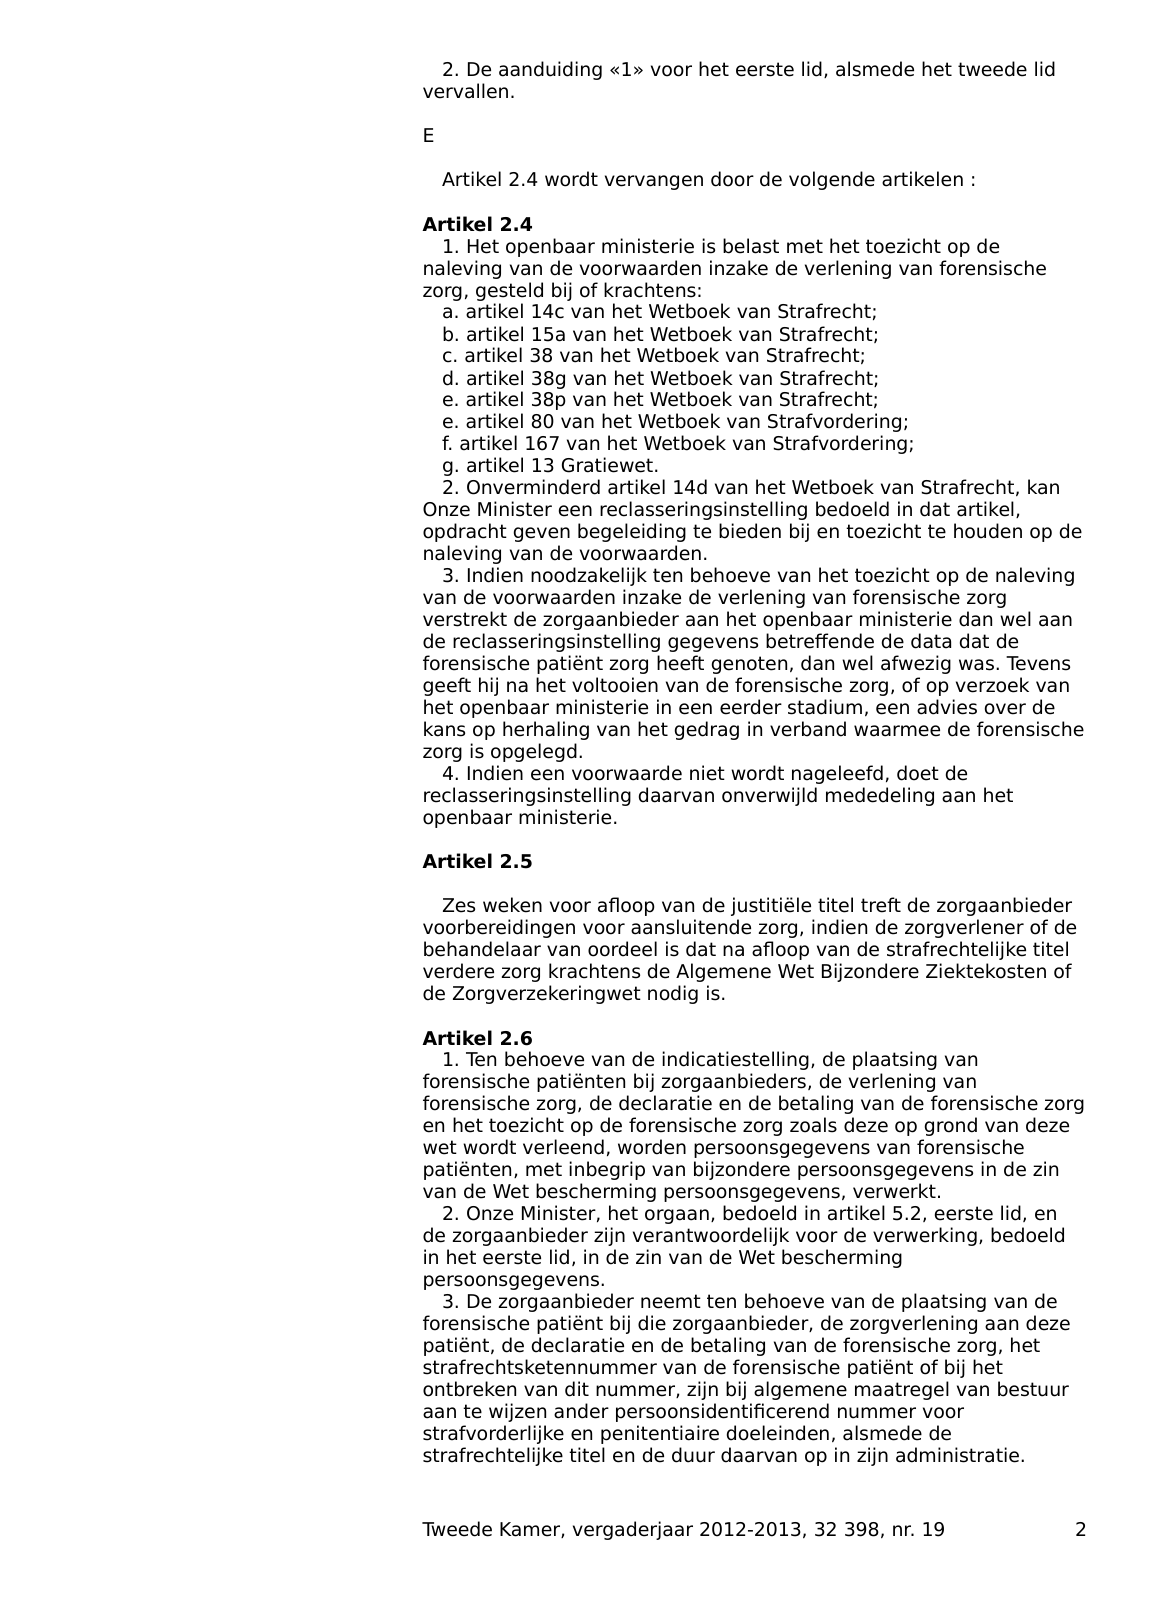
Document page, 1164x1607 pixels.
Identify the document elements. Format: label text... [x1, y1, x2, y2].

text 1. Het openbaar ministerie is belast met het toezicht op de naleving van de voorwaarden inzake de verlening van forensische zorg, gesteld bij of krachtens: [422, 236, 1087, 301]
text 4. Indien een voorwaarde niet wordt nageleefd, doet de reclasseringsinstelling daarvan onverwijld mededeling aan het openbaar ministerie. [422, 763, 1087, 829]
text g. artikel 13 Gratiewet. [422, 455, 1087, 477]
text 3. Indien noodzakelijk ten behoeve van het toezicht op de naleving van de voorwaarden inzake de verlening van forensische zorg verstrekt de zorgaanbieder aan het openbaar ministerie dan wel aan de reclasseringsinstelling gegevens betreffende de data dat de forensische patiënt zorg heeft genoten, dan wel afwezig was. Tevens geeft hij na het voltooien van de forensische zorg, of op verzoek van het openbaar ministerie in een eerder stadium, een advies over de kans op herhaling van het gedrag in verband waarmee de forensische zorg is opgelegd. [422, 565, 1087, 763]
text c. artikel 38 van het Wetboek van Strafrecht; [422, 345, 1087, 367]
text 2. Onverminderd artikel 14d van het Wetboek van Strafrecht, kan Onze Minister een reclasseringsinstelling bedoeld in dat artikel, opdracht geven begeleiding te bieden bij en toezicht te houden op de naleving van de voorwaarden. [422, 477, 1087, 565]
text f. artikel 167 van het Wetboek van Strafvordering; [422, 433, 1087, 455]
subtitle Artikel 2.4 [422, 213, 1087, 236]
text d. artikel 38g van het Wetboek van Strafrecht; [422, 367, 1087, 389]
subtitle Artikel 2.5 [422, 851, 1087, 873]
text Zes weken voor afloop van de justitiële titel treft de zorgaanbieder voorbereidingen voor aansluitende zorg, indien de zorgverlener of de behandelaar van oordeel is dat na afloop van de strafrechtelijke titel verdere zorg krachtens de Algemene Wet Bijzondere Ziektekosten of de Zorgverzekeringwet nodig is. [422, 895, 1087, 1005]
text Artikel 2.4 wordt vervangen door de volgende artikelen : [422, 169, 1087, 191]
text 2. Onze Minister, het orgaan, bedoeld in artikel 5.2, eerste lid, en de zorgaanbieder zijn verantwoordelijk voor de verwerking, bedoeld in het eerste lid, in de zin van de Wet bescherming persoonsgegevens. [422, 1203, 1087, 1291]
text a. artikel 14c van het Wetboek van Strafrecht; [422, 301, 1087, 323]
text 2. De aanduiding «1» voor het eerste lid, alsmede het tweede lid vervallen. [422, 59, 1087, 103]
subtitle E [422, 125, 1087, 147]
text 3. De zorgaanbieder neemt ten behoeve van de plaatsing van de forensische patiënt bij die zorgaanbieder, de zorgverlening aan deze patiënt, de declaratie en de betaling van de forensische zorg, het strafrechtsketennummer van de forensische patiënt of bij het ontbreken van dit nummer, zijn bij algemene maatregel van bestuur aan te wijzen ander persoonsidentificerend nummer voor strafvorderlijke en penitentiaire doeleinden, alsmede de strafrechtelijke titel en de duur daarvan op in zijn administratie. [422, 1291, 1087, 1467]
text e. artikel 38p van het Wetboek van Strafrecht; [422, 389, 1087, 411]
subtitle Artikel 2.6 [422, 1027, 1087, 1049]
text 1. Ten behoeve van de indicatiestelling, de plaatsing van forensische patiënten bij zorgaanbieders, de verlening van forensische zorg, de declaratie en de betaling van de forensische zorg en het toezicht op de forensische zorg zoals deze op grond van deze wet wordt verleend, worden persoonsgegevens van forensische patiënten, met inbegrip van bijzondere persoonsgegevens in de zin van de Wet bescherming persoonsgegevens, verwerkt. [422, 1049, 1087, 1203]
text e. artikel 80 van het Wetboek van Strafvordering; [422, 411, 1087, 433]
text b. artikel 15a van het Wetboek van Strafrecht; [422, 323, 1087, 345]
